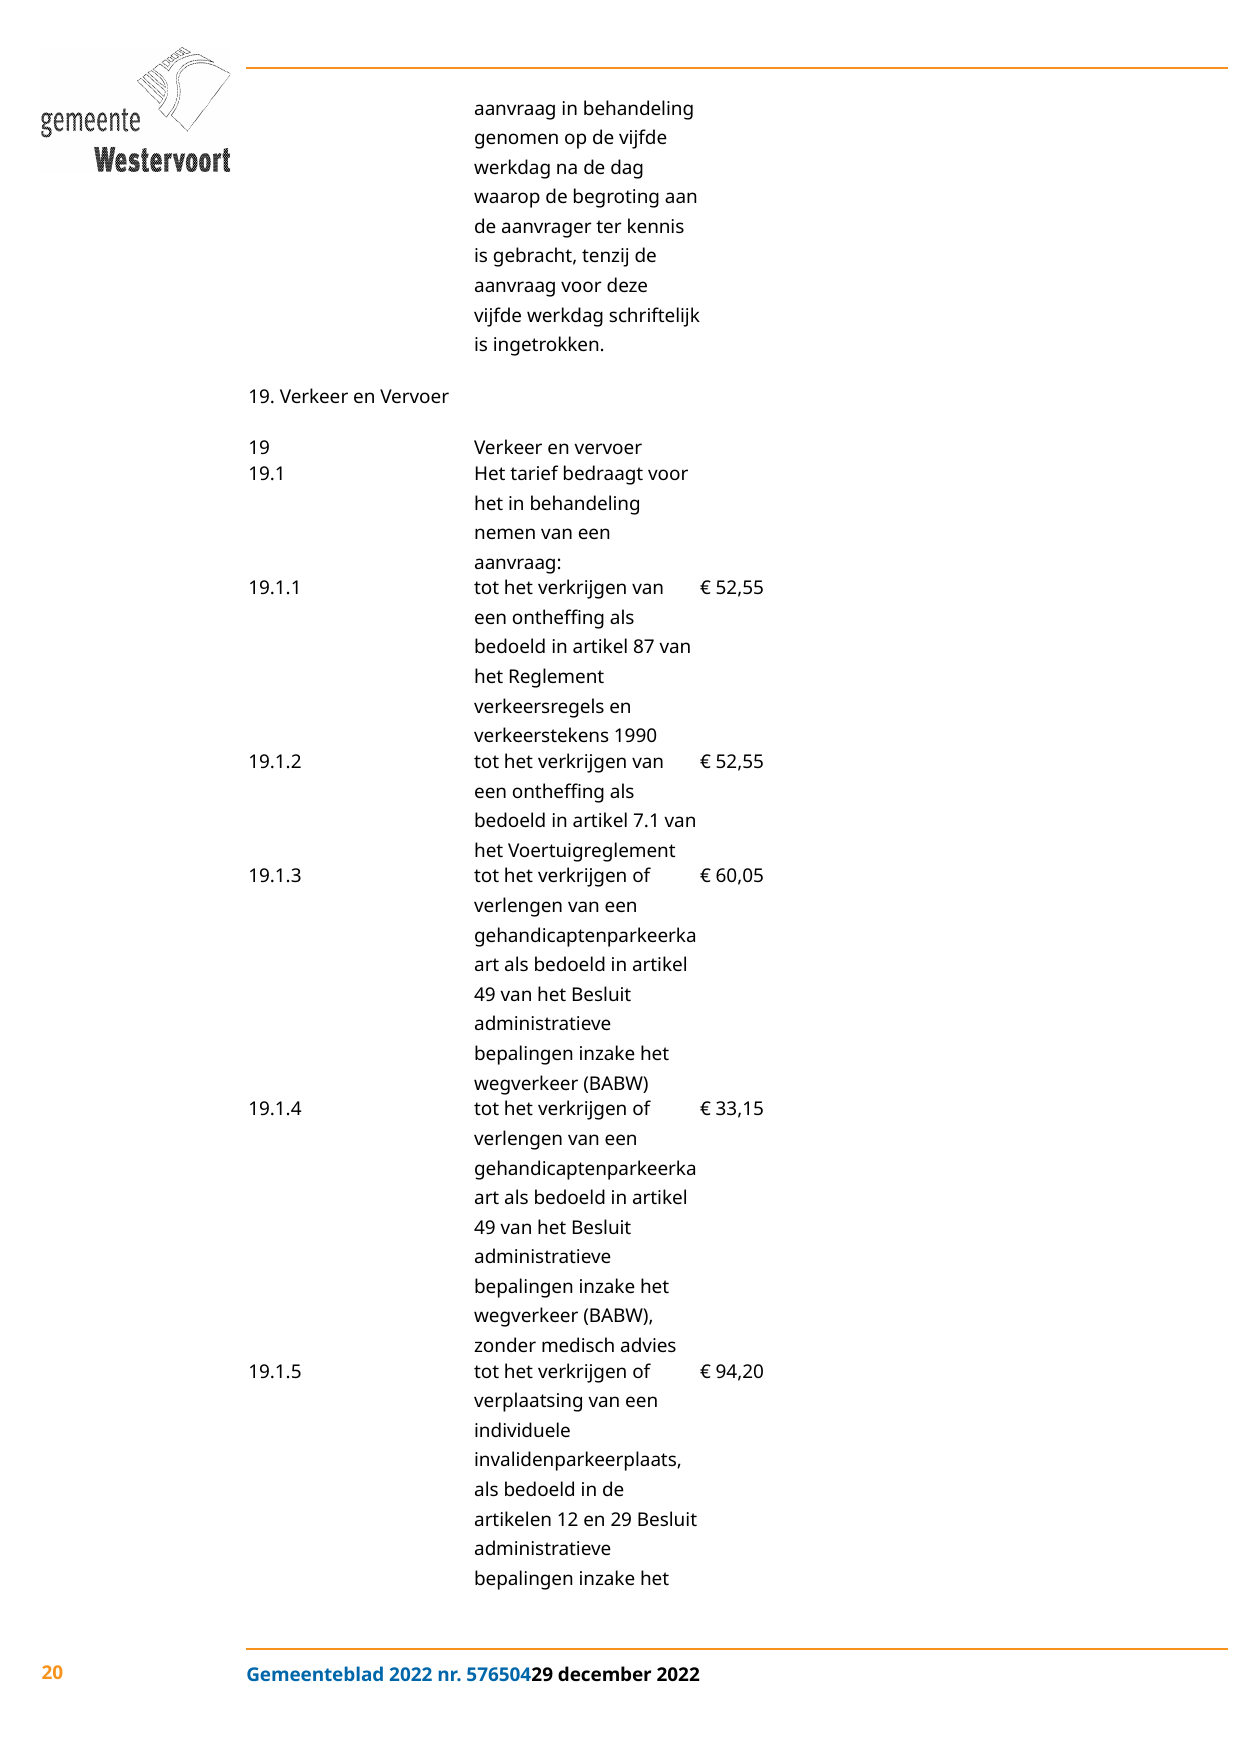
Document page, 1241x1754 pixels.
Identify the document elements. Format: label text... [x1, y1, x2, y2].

table_cell 19.1 [248, 460, 474, 574]
table_cell [248, 409, 700, 434]
table_cell Het tarief bedraagt voor het in behandeling nemen van een aanvraag: [474, 460, 700, 574]
table_cell 19 [248, 434, 474, 460]
table_cell [700, 434, 926, 460]
table_cell 19.1.5 [248, 1358, 474, 1591]
table_cell € 33,15 [700, 1096, 926, 1358]
table_cell [248, 95, 474, 357]
table_cell € 52,55 [700, 575, 926, 748]
table_cell € 52,55 [700, 748, 926, 863]
table_cell 19.1.4 [248, 1096, 474, 1358]
table_cell tot het verkrijgen van een ontheffing als bedoeld in artikel 7.1 van het Voertuigreglement [474, 748, 700, 863]
table_cell tot het verkrijgen of verlengen van een gehandicaptenparkeerkaart als bedoeld in artikel 49 van het Besluit administratieve bepalingen inzake het wegverkeer (BABW) [474, 863, 700, 1096]
table_cell 19.1.2 [248, 748, 474, 863]
table_cell tot het verkrijgen of verplaatsing van een individuele invalidenparkeerplaats, als bedoeld in de artikelen 12 en 29 Besluit administratieve bepalingen inzake het [474, 1358, 700, 1591]
table_cell € 60,05 [700, 863, 926, 1096]
table_cell aanvraag in behandeling genomen op de vijfde werkdag na de dag waarop de begroting aan de aanvrager ter kennis is gebracht, tenzij de aanvraag voor deze vijfde werkdag schriftelijk is ingetrokken. [474, 95, 700, 357]
table_cell [700, 357, 926, 383]
picture [41, 47, 231, 172]
table_cell [248, 357, 700, 383]
table_cell [700, 383, 926, 409]
table_cell tot het verkrijgen of verlengen van een gehandicaptenparkeerkaart als bedoeld in artikel 49 van het Besluit administratieve bepalingen inzake het wegverkeer (BABW), zonder medisch advies [474, 1096, 700, 1358]
table_cell 19.1.3 [248, 863, 474, 1096]
table_cell € 94,20 [700, 1358, 926, 1591]
table_cell tot het verkrijgen van een ontheffing als bedoeld in artikel 87 van het Reglement verkeersregels en verkeerstekens 1990 [474, 575, 700, 748]
table_cell [700, 460, 926, 574]
table_cell 19.1.1 [248, 575, 474, 748]
table_cell Verkeer en vervoer [474, 434, 700, 460]
table_cell [700, 409, 926, 434]
table_cell [700, 95, 926, 357]
table_cell 19. Verkeer en Vervoer [248, 383, 700, 409]
